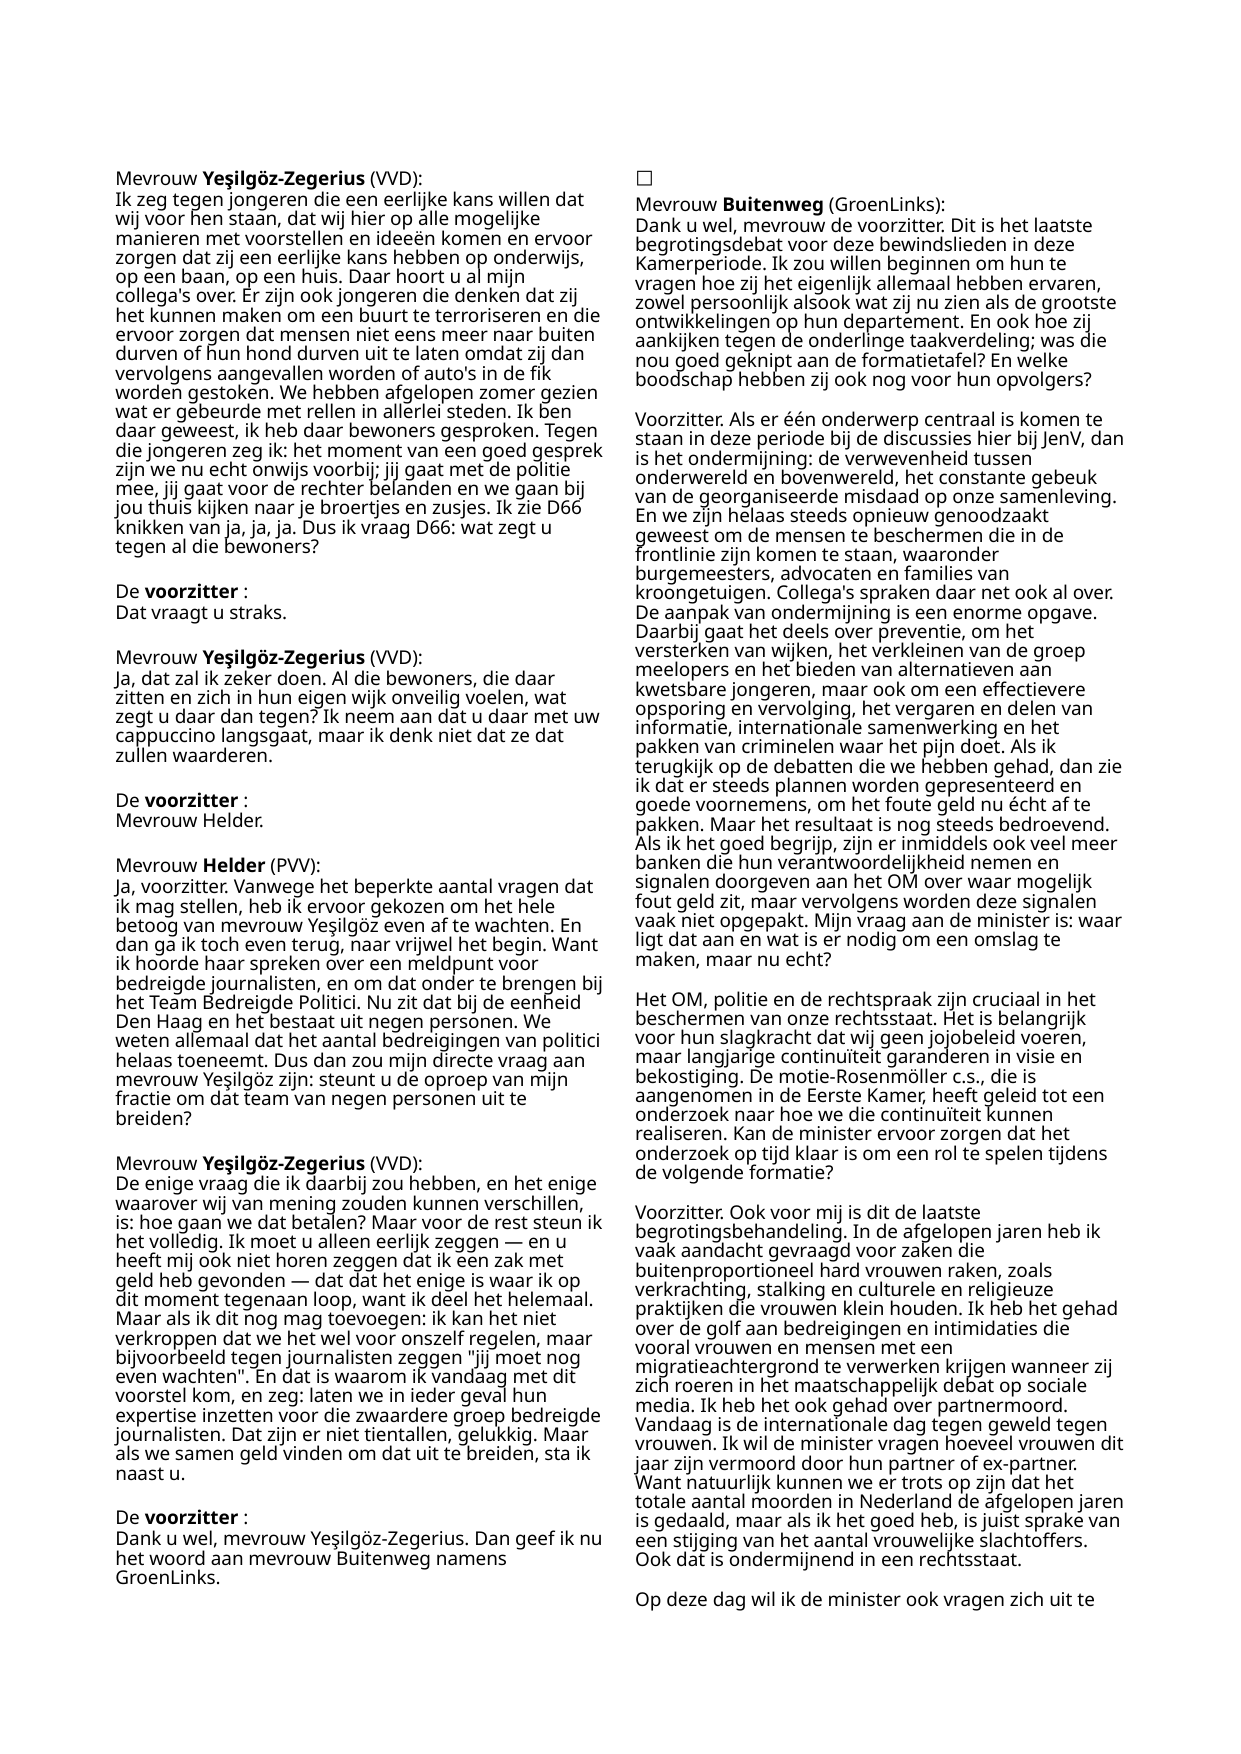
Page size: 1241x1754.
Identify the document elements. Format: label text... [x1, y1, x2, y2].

text Mevrouw Buitenweg (GroenLinks): [635, 191, 1125, 217]
text Op deze dag wil ik de minister ook vragen zich uit te [635, 1591, 1125, 1610]
text Mevrouw Helder. [115, 812, 605, 832]
text Ja, voorzitter. Vanwege het beperkte aantal vragen dat ik mag stellen, heb ik ervoor gekozen om het hele betoog van mevrouw Yeşilgöz even af te wachten. En dan ga ik toch even terug, naar vrijwel het begin. Want ik hoorde haar spreken over een meldpunt voor bedreigde journalisten, en om dat onder te brengen bij het Team Bedreigde Politici. Nu zit dat bij de eenheid Den Haag en het bestaat uit negen personen. We weten allemaal dat het aantal bedreigingen van politici helaas toeneemt. Dus dan zou mijn directe vraag aan mevrouw Yeşilgöz zijn: steunt u de oproep van mijn fractie om dat team van negen personen uit te breiden? [115, 878, 605, 1129]
text De voorzitter : [115, 578, 605, 604]
text Dat vraagt u straks. [115, 604, 605, 623]
text De voorzitter : [115, 787, 605, 812]
text De voorzitter : [115, 1504, 605, 1530]
text Ik zeg tegen jongeren die een eerlijke kans willen dat wij voor hen staan, dat wij hier op alle mogelijke manieren met voorstellen en ideeën komen en ervoor zorgen dat zij een eerlijke kans hebben op onderwijs, op een baan, op een huis. Daar hoort u al mijn collega's over. Er zijn ook jongeren die denken dat zij het kunnen maken om een buurt te terroriseren en die ervoor zorgen dat mensen niet eens meer naar buiten durven of hun hond durven uit te laten omdat zij dan vervolgens aangevallen worden of auto's in de fik worden gestoken. We hebben afgelopen zomer gezien wat er gebeurde met rellen in allerlei steden. Ik ben daar geweest, ik heb daar bewoners gesproken. Tegen die jongeren zeg ik: het moment van een goed gesprek zijn we nu echt onwijs voorbij; jij gaat met de politie mee, jij gaat voor de rechter belanden en we gaan bij jou thuis kijken naar je broertjes en zusjes. Ik zie D66 knikken van ja, ja, ja. Dus ik vraag D66: wat zegt u tegen al die bewoners? [115, 191, 605, 557]
text Voorzitter. Als er één onderwerp centraal is komen te staan in deze periode bij de discussies hier bij JenV, dan is het ondermijning: de verwevenheid tussen onderwereld en bovenwereld, het constante gebeuk van de georganiseerde misdaad op onze samenleving. En we zijn helaas steeds opnieuw genoodzaakt geweest om de mensen te beschermen die in de frontlinie zijn komen te staan, waaronder burgemeesters, advocaten en families van kroongetuigen. Collega's spraken daar net ook al over. De aanpak van ondermijning is een enorme opgave. Daarbij gaat het deels over preventie, om het versterken van wijken, het verkleinen van de groep meelopers en het bieden van alternatieven aan kwetsbare jongeren, maar ook om een effectievere opsporing en vervolging, het vergaren en delen van informatie, internationale samenwerking en het pakken van criminelen waar het pijn doet. Als ik terugkijk op de debatten die we hebben gehad, dan zie ik dat er steeds plannen worden gepresenteerd en goede voornemens, om het foute geld nu écht af te pakken. Maar het resultaat is nog steeds bedroevend. Als ik het goed begrijp, zijn er inmiddels ook veel meer banken die hun verantwoordelijkheid nemen en signalen doorgeven aan het OM over waar mogelijk fout geld zit, maar vervolgens worden deze signalen vaak niet opgepakt. Mijn vraag aan de minister is: waar ligt dat aan en wat is er nodig om een omslag te maken, maar nu echt? [635, 411, 1125, 970]
text Het OM, politie en de rechtspraak zijn cruciaal in het beschermen van onze rechtsstaat. Het is belangrijk voor hun slagkracht dat wij geen jojobeleid voeren, maar langjarige continuïteit garanderen in visie en bekostiging. De motie-Rosenmöller c.s., die is aangenomen in de Eerste Kamer, heeft geleid tot een onderzoek naar hoe we die continuïteit kunnen realiseren. Kan de minister ervoor zorgen dat het onderzoek op tijd klaar is om een rol te spelen tijdens de volgende formatie? [635, 991, 1125, 1183]
text Dank u wel, mevrouw de voorzitter. Dit is het laatste begrotingsdebat voor deze bewindslieden in deze Kamerperiode. Ik zou willen beginnen om hun te vragen hoe zij het eigenlijk allemaal hebben ervaren, zowel persoonlijk alsook wat zij nu zien als de grootste ontwikkelingen op hun departement. En ook hoe zij aankijken tegen de onderlinge taakverdeling; was die nou goed geknipt aan de formatietafel? En welke boodschap hebben zij ook nog voor hun opvolgers? [635, 217, 1125, 390]
text Ja, dat zal ik zeker doen. Al die bewoners, die daar zitten en zich in hun eigen wijk onveilig voelen, wat zegt u daar dan tegen? Ik neem aan dat u daar met uw cappuccino langsgaat, maar ik denk niet dat ze dat zullen waarderen. [115, 669, 605, 766]
text Dank u wel, mevrouw Yeşilgöz-Zegerius. Dan geef ik nu het woord aan mevrouw Buitenweg namens GroenLinks. [115, 1530, 605, 1588]
text ⬜ [635, 165, 1125, 191]
text De enige vraag die ik daarbij zou hebben, en het enige waarover wij van mening zouden kunnen verschillen, is: hoe gaan we dat betalen? Maar voor de rest steun ik het volledig. Ik moet u alleen eerlijk zeggen — en u heeft mij ook niet horen zeggen dat ik een zak met geld heb gevonden — dat dat het enige is waar ik op dit moment tegenaan loop, want ik deel het helemaal. Maar als ik dit nog mag toevoegen: ik kan het niet verkroppen dat we het wel voor onszelf regelen, maar bijvoorbeeld tegen journalisten zeggen "jij moet nog even wachten". En dat is waarom ik vandaag met dit voorstel kom, en zeg: laten we in ieder geval hun expertise inzetten voor die zwaardere groep bedreigde journalisten. Dat zijn er niet tientallen, gelukkig. Maar als we samen geld vinden om dat uit te breiden, sta ik naast u. [115, 1175, 605, 1484]
text Mevrouw Helder (PVV): [115, 853, 605, 878]
text Mevrouw Yeşilgöz-Zegerius (VVD): [115, 165, 605, 191]
text Voorzitter. Ook voor mij is dit de laatste begrotingsbehandeling. In de afgelopen jaren heb ik vaak aandacht gevraagd voor zaken die buitenproportioneel hard vrouwen raken, zoals verkrachting, stalking en culturele en religieuze praktijken die vrouwen klein houden. Ik heb het gehad over de golf aan bedreigingen en intimidaties die vooral vrouwen en mensen met een migratieachtergrond te verwerken krijgen wanneer zij zich roeren in het maatschappelijk debat op sociale media. Ik heb het ook gehad over partnermoord. Vandaag is de internationale dag tegen geweld tegen vrouwen. Ik wil de minister vragen hoeveel vrouwen dit jaar zijn vermoord door hun partner of ex-partner. Want natuurlijk kunnen we er trots op zijn dat het totale aantal moorden in Nederland de afgelopen jaren is gedaald, maar als ik het goed heb, is juist sprake van een stijging van het aantal vrouwelijke slachtoffers. Ook dat is ondermijnend in een rechtsstaat. [635, 1204, 1125, 1570]
text Mevrouw Yeşilgöz-Zegerius (VVD): [115, 1150, 605, 1175]
text Mevrouw Yeşilgöz-Zegerius (VVD): [115, 644, 605, 669]
